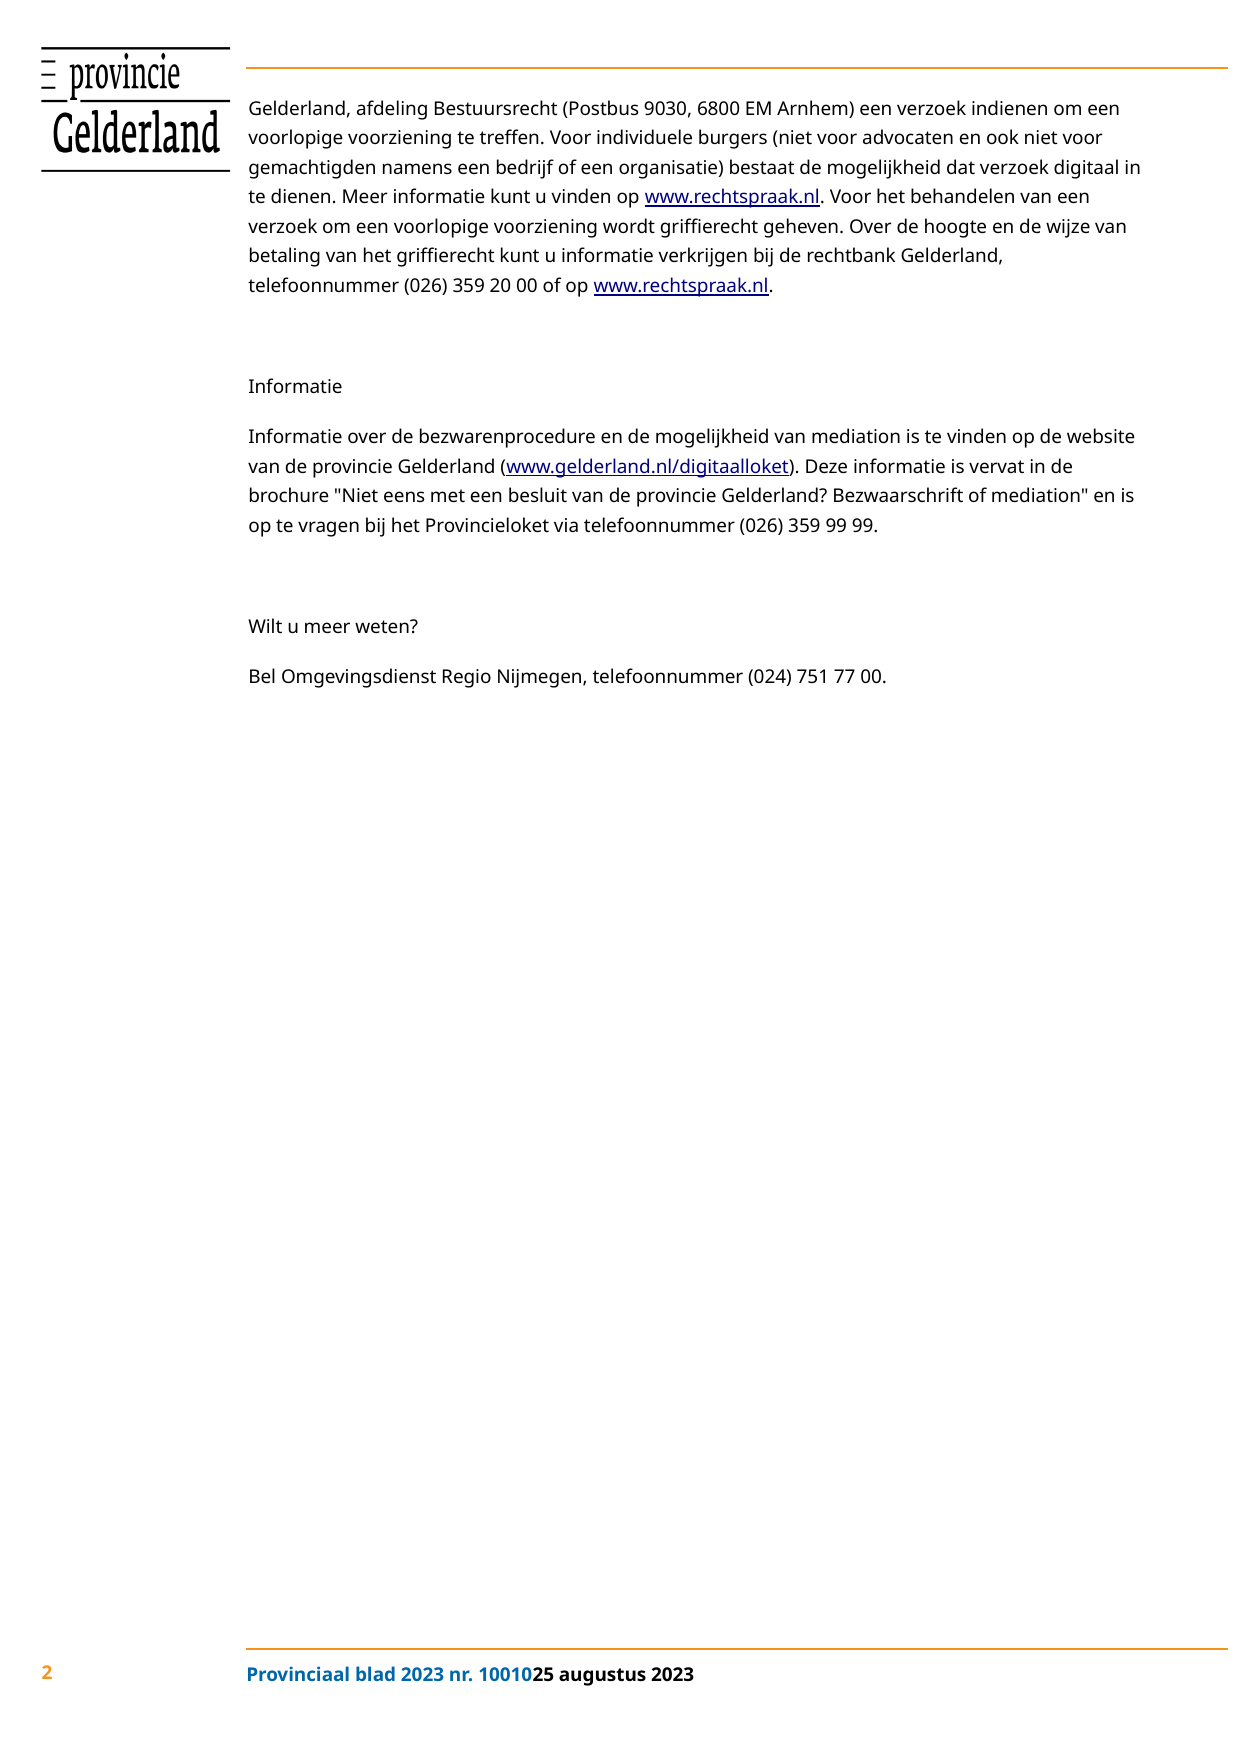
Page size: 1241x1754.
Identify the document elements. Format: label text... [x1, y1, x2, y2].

text Informatie [248, 373, 1152, 399]
text Bel Omgevingsdienst Regio Nijmegen, telefoonnummer (024) 751 77 00. [248, 663, 1152, 689]
picture [41, 47, 231, 172]
text Wilt u meer weten? [248, 613, 1152, 639]
text Informatie over de bezwarenprocedure en de mogelijkheid van mediation is te vinden op de website van de provincie Gelderland (www.gelderland.nl/digitaalloket). Deze informatie is vervat in de brochure "Niet eens met een besluit van de provincie Gelderland? Bezwaarschrift of mediation" en is op te vragen bij het Provincieloket via telefoonnummer (026) 359 99 99. [248, 423, 1152, 538]
text Gelderland, afdeling Bestuursrecht (Postbus 9030, 6800 EM Arnhem) een verzoek indienen om een voorlopige voorziening te treffen. Voor individuele burgers (niet voor advocaten en ook niet voor gemachtigden namens een bedrijf of een organisatie) bestaat de mogelijkheid dat verzoek digitaal in te dienen. Meer informatie kunt u vinden op www.rechtspraak.nl. Voor het behandelen van een verzoek om een voorlopige voorziening wordt griffierecht geheven. Over de hoogte en de wijze van betaling van het griffierecht kunt u informatie verkrijgen bij de rechtbank Gelderland, telefoonnummer (026) 359 20 00 of op www.rechtspraak.nl. [248, 95, 1152, 298]
